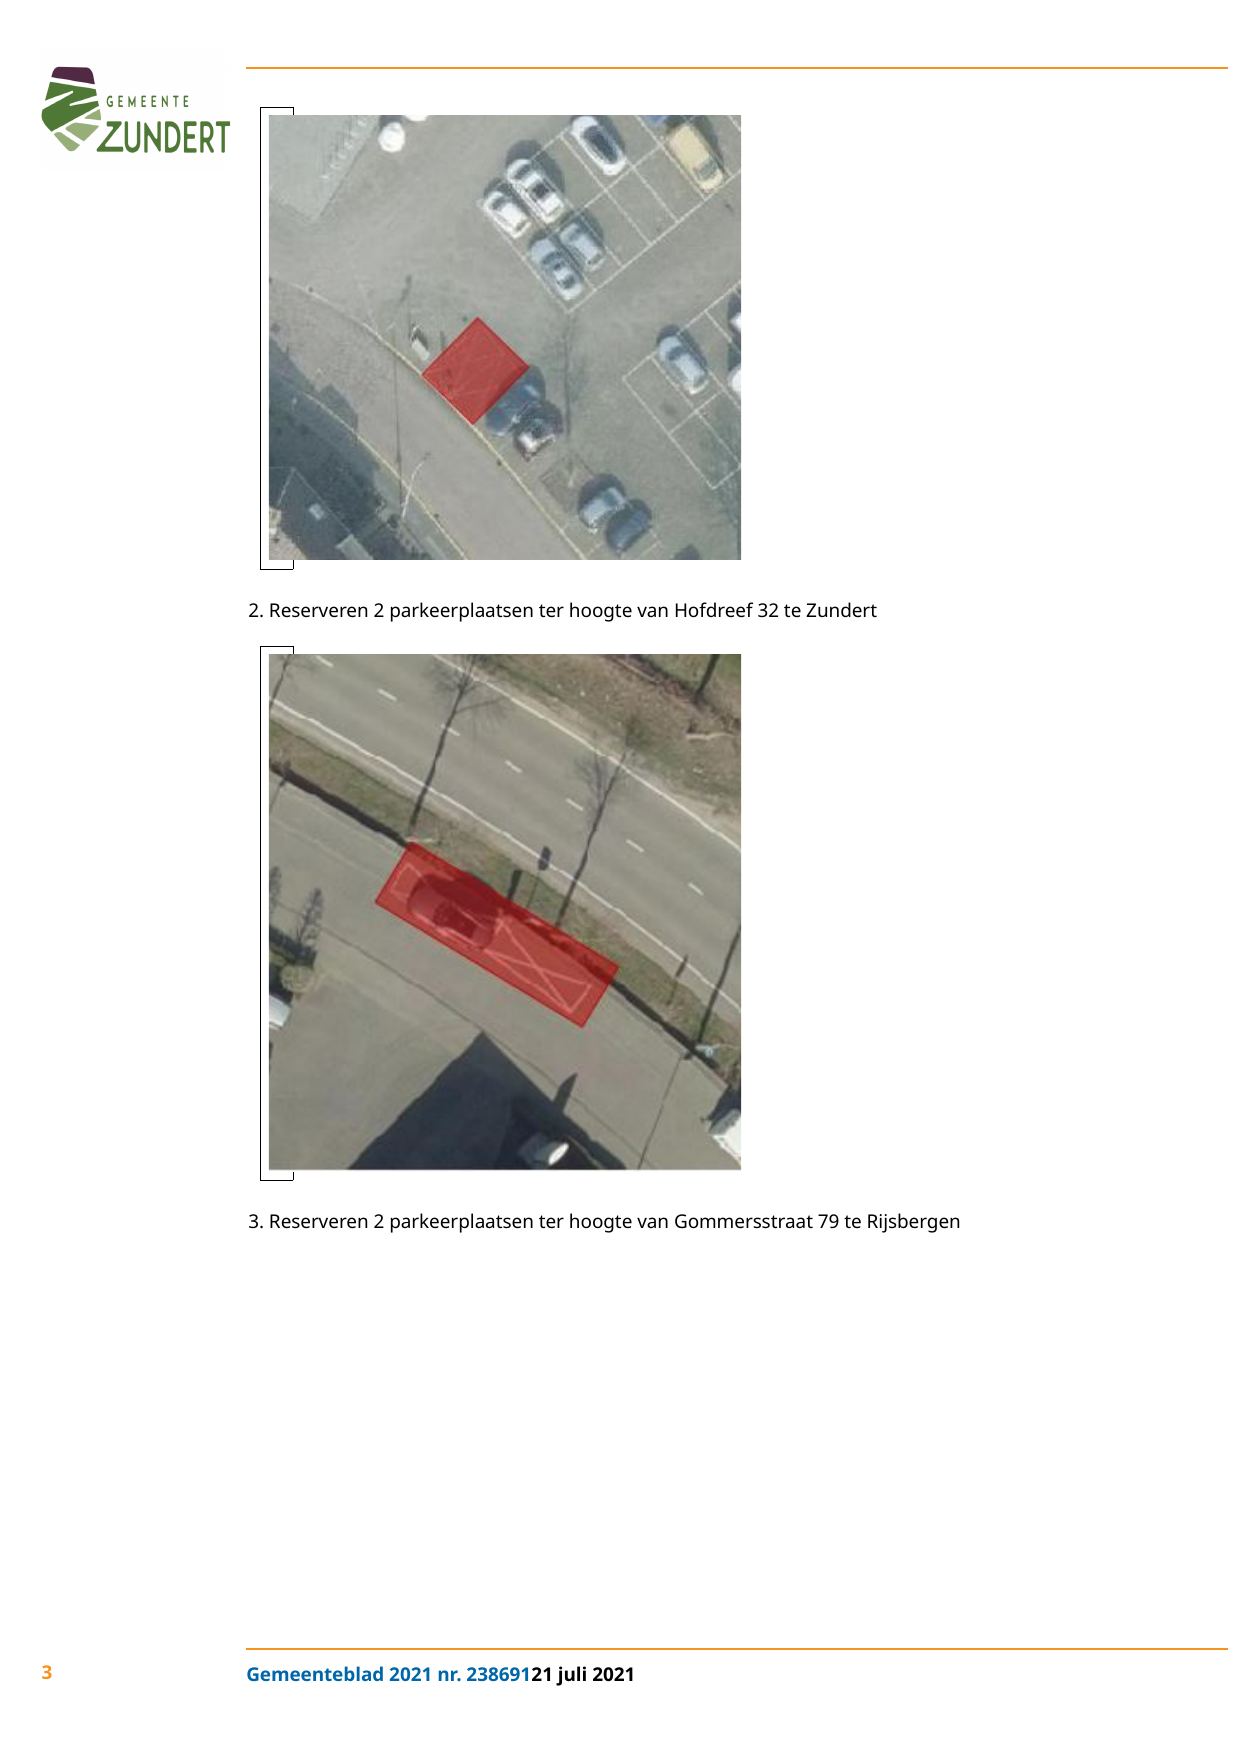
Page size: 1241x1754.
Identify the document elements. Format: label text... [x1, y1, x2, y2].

picture [41, 47, 231, 172]
picture [268, 654, 742, 1172]
picture [268, 115, 742, 560]
text 3. Reserveren 2 parkeerplaatsen ter hoogte van Gommersstraat 79 te Rijsbergen [248, 1209, 1152, 1234]
text 2. Reserveren 2 parkeerplaatsen ter hoogte van Hofdreef 32 te Zundert [248, 597, 1152, 623]
